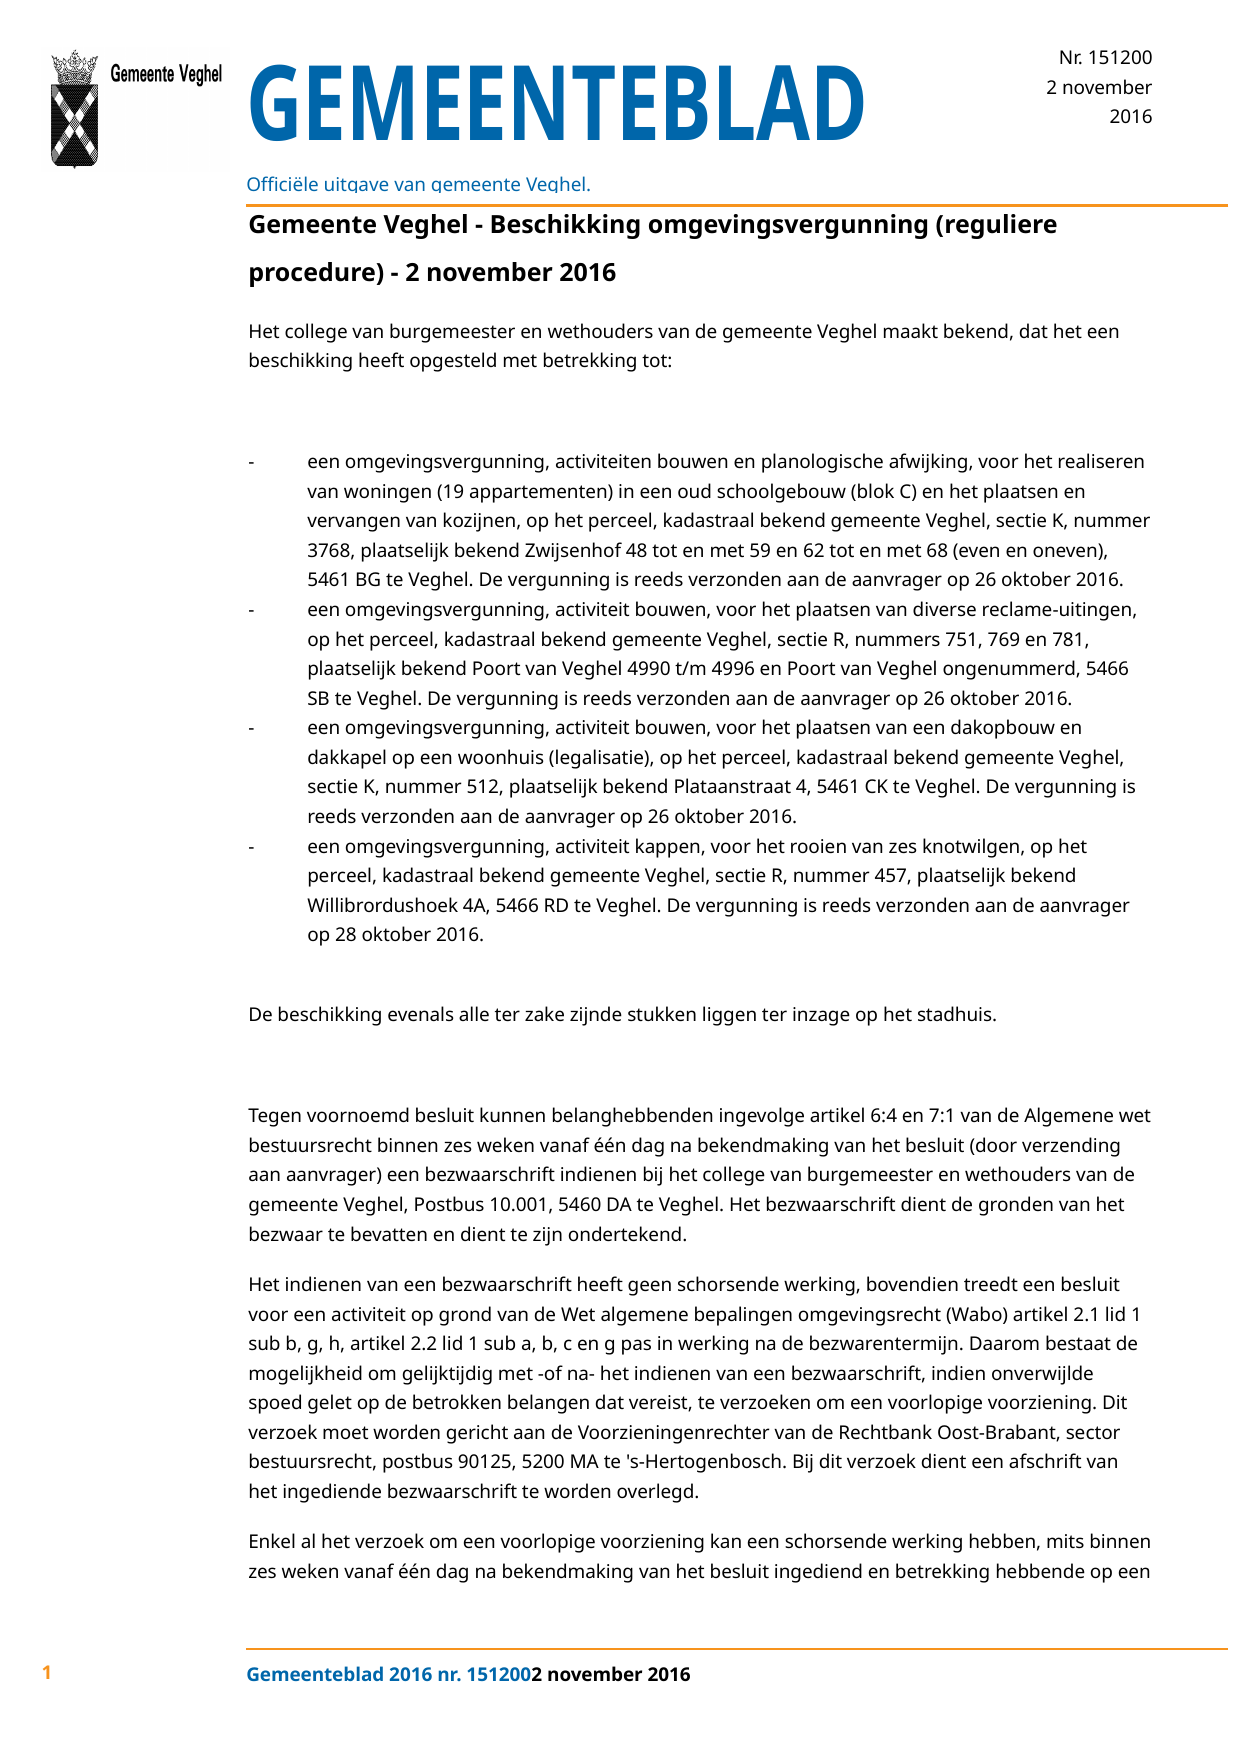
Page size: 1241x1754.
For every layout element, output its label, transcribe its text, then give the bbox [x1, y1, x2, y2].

text Het indienen van een bezwaarschrift heeft geen schorsende werking, bovendien treedt een besluit voor een activiteit op grond van de Wet algemene bepalingen omgevingsrecht (Wabo) artikel 2.1 lid 1 sub b, g, h, artikel 2.2 lid 1 sub a, b, c en g pas in werking na de bezwarentermijn. Daarom bestaat de mogelijkheid om gelijktijdig met -of na- het indienen van een bezwaarschrift, indien onverwijlde spoed gelet op de betrokken belangen dat vereist, te verzoeken om een voorlopige voorziening. Dit verzoek moet worden gericht aan de Voorzieningenrechter van de Rechtbank Oost-Brabant, sector bestuursrecht, postbus 90125, 5200 MA te 's-Hertogenbosch. Bij dit verzoek dient een afschrift van het ingediende bezwaarschrift te worden overlegd. [248, 1271, 1152, 1504]
text De beschikking evenals alle ter zake zijnde stukken liggen ter inzage op het stadhuis. [248, 1002, 1152, 1027]
list een omgevingsvergunning, activiteit kappen, voor het rooien van zes knotwilgen, op het perceel, kadastraal bekend gemeente Veghel, sectie R, nummer 457, plaatselijk bekend Willibrordushoek 4A, 5466 RD te Veghel. De vergunning is reeds verzonden aan de aanvrager op 28 oktober 2016. [248, 833, 1152, 947]
list een omgevingsvergunning, activiteit bouwen, voor het plaatsen van een dakopbouw en dakkapel op een woonhuis (legalisatie), op het perceel, kadastraal bekend gemeente Veghel, sectie K, nummer 512, plaatselijk bekend Plataanstraat 4, 5461 CK te Veghel. De vergunning is reeds verzonden aan de aanvrager op 26 oktober 2016. [248, 714, 1152, 829]
list een omgevingsvergunning, activiteit bouwen, voor het plaatsen van diverse reclame-uitingen, op het perceel, kadastraal bekend gemeente Veghel, sectie R, nummers 751, 769 en 781, plaatselijk bekend Poort van Veghel 4990 t/m 4996 en Poort van Veghel ongenummerd, 5466 SB te Veghel. De vergunning is reeds verzonden aan de aanvrager op 26 oktober 2016. [248, 596, 1152, 711]
text Gemeente Veghel - Beschikking omgevingsvergunning (reguliere procedure) - 2 november 2016 [248, 207, 1152, 288]
list een omgevingsvergunning, activiteiten bouwen en planologische afwijking, voor het realiseren van woningen (19 appartementen) in een oud schoolgebouw (blok C) en het plaatsen en vervangen van kozijnen, op het perceel, kadastraal bekend gemeente Veghel, sectie K, nummer 3768, plaatselijk bekend Zwijsenhof 48 tot en met 59 en 62 tot en met 68 (even en oneven), 5461 BG te Veghel. De vergunning is reeds verzonden aan de aanvrager op 26 oktober 2016. [248, 448, 1152, 592]
text Enkel al het verzoek om een voorlopige voorziening kan een schorsende werking hebben, mits binnen zes weken vanaf één dag na bekendmaking van het besluit ingediend en betrekking hebbende op een [248, 1529, 1152, 1584]
picture [41, 47, 231, 172]
text Tegen voornoemd besluit kunnen belanghebbenden ingevolge artikel 6:4 en 7:1 van de Algemene wet bestuursrecht binnen zes weken vanaf één dag na bekendmaking van het besluit (door verzending aan aanvrager) een bezwaarschrift indienen bij het college van burgemeester en wethouders van de gemeente Veghel, Postbus 10.001, 5460 DA te Veghel. Het bezwaarschrift dient de gronden van het bezwaar te bevatten en dient te zijn ondertekend. [248, 1102, 1152, 1247]
text Het college van burgemeester en wethouders van de gemeente Veghel maakt bekend, dat het een beschikking heeft opgesteld met betrekking tot: [248, 318, 1152, 373]
